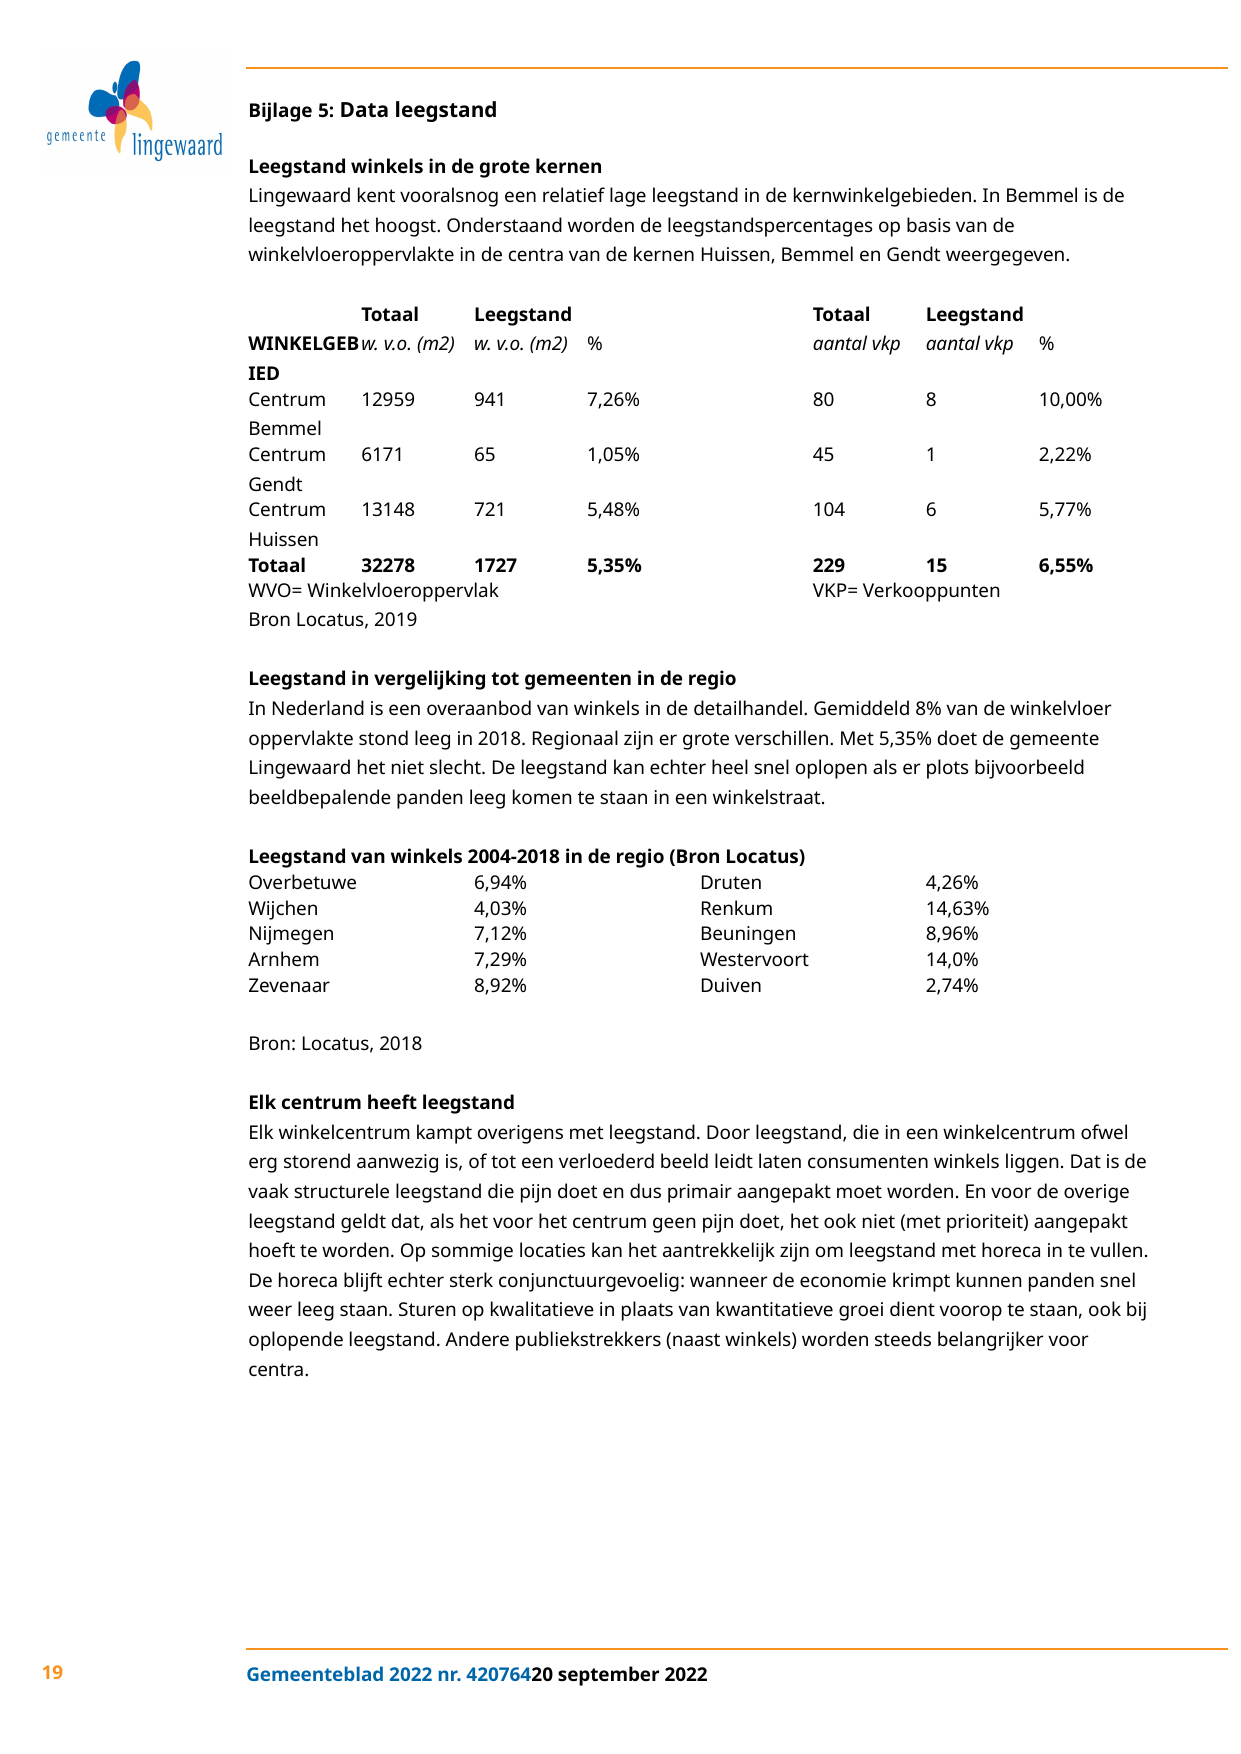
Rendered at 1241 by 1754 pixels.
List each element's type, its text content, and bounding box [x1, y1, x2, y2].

table_cell 45 [813, 441, 926, 496]
table_cell Nijmegen [248, 920, 474, 946]
table_cell 104 [813, 496, 926, 552]
table_cell Centrum Huissen [248, 496, 361, 552]
table_cell 14,63% [926, 895, 1152, 920]
table_header Leegstand w. v.o. (m2) [474, 301, 587, 386]
table_cell Centrum Gendt [248, 441, 361, 496]
table_header [700, 301, 813, 386]
table_cell 5,48% [587, 496, 700, 552]
table_cell 8,92% [474, 972, 700, 998]
table_cell 65 [474, 441, 587, 496]
table_cell Totaal [248, 552, 361, 577]
text Elk centrum heeft leegstand [248, 1089, 1152, 1115]
table_cell 15 [926, 552, 1038, 577]
table_cell 1,05% [587, 441, 700, 496]
text Lingewaard kent vooralsnog een relatief lage leegstand in de kernwinkelgebieden. In Bemmel is de leegstand het hoogst. Onderstaand worden de leegstandspercentages op basis van de winkelvloeroppervlakte in de centra van de kernen Huissen, Bemmel en Gendt weergegeven. [248, 182, 1152, 267]
table_cell Zevenaar [248, 972, 474, 998]
table_header Leegstand aantal vkp [926, 301, 1038, 386]
table_cell 229 [813, 552, 926, 577]
table_cell 5,77% [1039, 496, 1152, 552]
table_cell Duiven [700, 972, 926, 998]
table_cell 1 [926, 441, 1038, 496]
table_cell 7,26% [587, 386, 700, 441]
table_cell Westervoort [700, 946, 926, 972]
table_header WINKELGEBIED [248, 301, 361, 386]
table_cell 721 [474, 496, 587, 552]
table_cell 8 [926, 386, 1038, 441]
table_cell WVO= Winkelvloeroppervlak [248, 578, 700, 603]
table_cell 4,26% [926, 869, 1152, 895]
table_cell 7,29% [474, 946, 700, 972]
table_cell 8,96% [926, 920, 1152, 946]
table_cell Druten [700, 869, 926, 895]
table_cell Renkum [700, 895, 926, 920]
table_cell Centrum Bemmel [248, 386, 361, 441]
text In Nederland is een overaanbod van winkels in de detailhandel. Gemiddeld 8% van de winkelvloer oppervlakte stond leeg in 2018. Regionaal zijn er grote verschillen. Met 5,35% doet de gemeente Lingewaard het niet slecht. De leegstand kan echter heel snel oplopen als er plots bijvoorbeeld beeldbepalende panden leeg komen te staan in een winkelstraat. [248, 695, 1152, 810]
table_header Totaal aantal vkp [813, 301, 926, 386]
table_cell [700, 386, 813, 577]
table_cell 12959 [361, 386, 474, 441]
table_cell Beuningen [700, 920, 926, 946]
table_cell 4,03% [474, 895, 700, 920]
table_header % [587, 301, 700, 386]
table_cell 2,74% [926, 972, 1152, 998]
table_cell 32278 [361, 552, 474, 577]
text Bijlage 5: Data leegstand [248, 95, 1152, 123]
text Bron: Locatus, 2018 [248, 1030, 1152, 1056]
table_cell [700, 578, 813, 603]
text Bron Locatus, 2019 [248, 606, 1152, 632]
text Elk winkelcentrum kampt overigens met leegstand. Door leegstand, die in een winkelcentrum ofwel erg storend aanwezig is, of tot een verloederd beeld leidt laten consumenten winkels liggen. Dat is de vaak structurele leegstand die pijn doet en dus primair aangepakt moet worden. En voor de overige leegstand geldt dat, als het voor het centrum geen pijn doet, het ook niet (met prioriteit) aangepakt hoeft te worden. Op sommige locaties kan het aantrekkelijk zijn om leegstand met horeca in te vullen. De horeca blijft echter sterk conjunctuurgevoelig: wanneer de economie krimpt kunnen panden snel weer leeg staan. Sturen op kwalitatieve in plaats van kwantitatieve groei dient voorop te staan, ook bij oplopende leegstand. Andere publiekstrekkers (naast winkels) worden steeds belangrijker voor centra. [248, 1119, 1152, 1382]
table_cell 6,55% [1039, 552, 1152, 577]
table_cell 5,35% [587, 552, 700, 577]
table_header % [1039, 301, 1152, 386]
table_header Leegstand van winkels 2004-2018 in de regio (Bron Locatus) [248, 843, 1152, 869]
table_cell 10,00% [1039, 386, 1152, 441]
table_cell 6,94% [474, 869, 700, 895]
table_cell Overbetuwe [248, 869, 474, 895]
table_cell 1727 [474, 552, 587, 577]
table_cell Arnhem [248, 946, 474, 972]
table_cell Wijchen [248, 895, 474, 920]
text Leegstand winkels in de grote kernen [248, 153, 1152, 179]
table_cell 941 [474, 386, 587, 441]
table_header Totaal w. v.o. (m2) [361, 301, 474, 386]
picture [41, 47, 231, 172]
text Leegstand in vergelijking tot gemeenten in de regio [248, 666, 1152, 691]
table_cell 7,12% [474, 920, 700, 946]
table_cell 13148 [361, 496, 474, 552]
table_cell 2,22% [1039, 441, 1152, 496]
table_cell 14,0% [926, 946, 1152, 972]
table_cell VKP= Verkooppunten [813, 578, 1152, 603]
table_cell 6 [926, 496, 1038, 552]
table_cell 80 [813, 386, 926, 441]
table_cell 6171 [361, 441, 474, 496]
